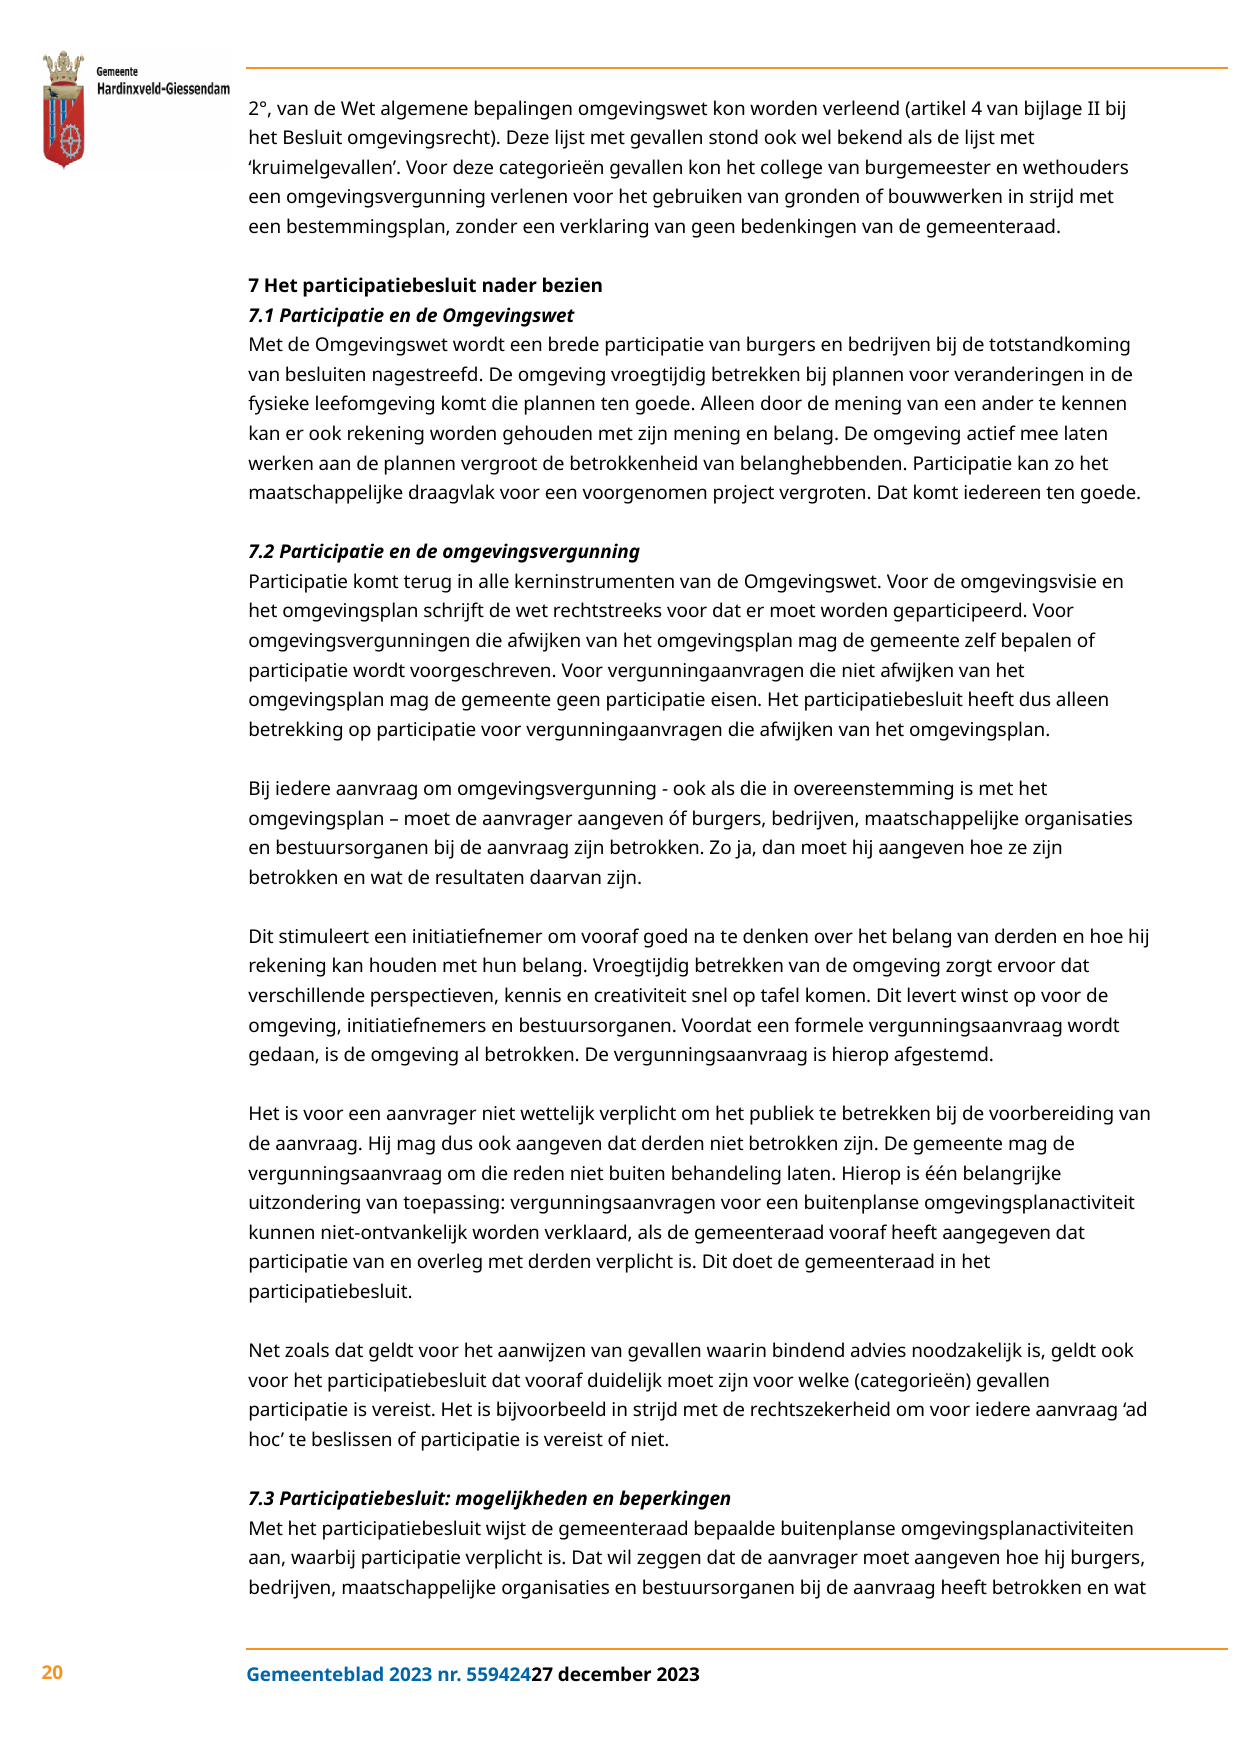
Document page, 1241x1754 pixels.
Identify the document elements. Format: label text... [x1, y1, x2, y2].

text 7.2 Participatie en de omgevingsvergunning [248, 538, 1152, 564]
text 2°, van de Wet algemene bepalingen omgevingswet kon worden verleend (artikel 4 van bijlage II bij het Besluit omgevingsrecht). Deze lijst met gevallen stond ook wel bekend als de lijst met ‘kruimelgevallen’. Voor deze categorieën gevallen kon het college van burgemeester en wethouders een omgevingsvergunning verlenen voor het gebruiken van gronden of bouwwerken in strijd met een bestemmingsplan, zonder een verklaring van geen bedenkingen van de gemeenteraad. [248, 95, 1152, 239]
text Dit stimuleert een initiatiefnemer om vooraf goed na te denken over het belang van derden en hoe hij rekening kan houden met hun belang. Vroegtijdig betrekken van de omgeving zorgt ervoor dat verschillende perspectieven, kennis en creativiteit snel op tafel komen. Dit levert winst op voor de omgeving, initiatiefnemers en bestuursorganen. Voordat een formele vergunningsaanvraag wordt gedaan, is de omgeving al betrokken. De vergunningsaanvraag is hierop afgestemd. [248, 923, 1152, 1067]
text Met het participatiebesluit wijst de gemeenteraad bepaalde buitenplanse omgevingsplanactiviteiten aan, waarbij participatie verplicht is. Dat wil zeggen dat de aanvrager moet aangeven hoe hij burgers, bedrijven, maatschappelijke organisaties en bestuursorganen bij de aanvraag heeft betrokken en wat [248, 1515, 1152, 1600]
text 7.3 Participatiebesluit: mogelijkheden en beperkingen [248, 1485, 1152, 1511]
text 7.1 Participatie en de Omgevingswet [248, 302, 1152, 328]
text Met de Omgevingswet wordt een brede participatie van burgers en bedrijven bij de totstandkoming van besluiten nagestreefd. De omgeving vroegtijdig betrekken bij plannen voor veranderingen in de fysieke leefomgeving komt die plannen ten goede. Alleen door de mening van een ander te kennen kan er ook rekening worden gehouden met zijn mening en belang. De omgeving actief mee laten werken aan de plannen vergroot de betrokkenheid van belanghebbenden. Participatie kan zo het maatschappelijke draagvlak voor een voorgenomen project vergroten. Dat komt iedereen ten goede. [248, 331, 1152, 505]
picture [41, 47, 231, 172]
text Participatie komt terug in alle kerninstrumenten van de Omgevingswet. Voor de omgevingsvisie en het omgevingsplan schrijft de wet rechtstreeks voor dat er moet worden geparticipeerd. Voor omgevingsvergunningen die afwijken van het omgevingsplan mag de gemeente zelf bepalen of participatie wordt voorgeschreven. Voor vergunningaanvragen die niet afwijken van het omgevingsplan mag de gemeente geen participatie eisen. Het participatiebesluit heeft dus alleen betrekking op participatie voor vergunningaanvragen die afwijken van het omgevingsplan. [248, 568, 1152, 742]
text Net zoals dat geldt voor het aanwijzen van gevallen waarin bindend advies noodzakelijk is, geldt ook voor het participatiebesluit dat vooraf duidelijk moet zijn voor welke (categorieën) gevallen participatie is vereist. Het is bijvoorbeeld in strijd met de rechtszekerheid om voor iedere aanvraag ‘ad hoc’ te beslissen of participatie is vereist of niet. [248, 1337, 1152, 1452]
text Bij iedere aanvraag om omgevingsvergunning - ook als die in overeenstemming is met het omgevingsplan – moet de aanvrager aangeven óf burgers, bedrijven, maatschappelijke organisaties en bestuursorganen bij de aanvraag zijn betrokken. Zo ja, dan moet hij aangeven hoe ze zijn betrokken en wat de resultaten daarvan zijn. [248, 775, 1152, 890]
text 7 Het participatiebesluit nader bezien [248, 272, 1152, 298]
text Het is voor een aanvrager niet wettelijk verplicht om het publiek te betrekken bij de voorbereiding van de aanvraag. Hij mag dus ook aangeven dat derden niet betrokken zijn. De gemeente mag de vergunningsaanvraag om die reden niet buiten behandeling laten. Hierop is één belangrijke uitzondering van toepassing: vergunningsaanvragen voor een buitenplanse omgevingsplanactiviteit kunnen niet-ontvankelijk worden verklaard, als de gemeenteraad vooraf heeft aangegeven dat participatie van en overleg met derden verplicht is. Dit doet de gemeenteraad in het participatiebesluit. [248, 1101, 1152, 1304]
